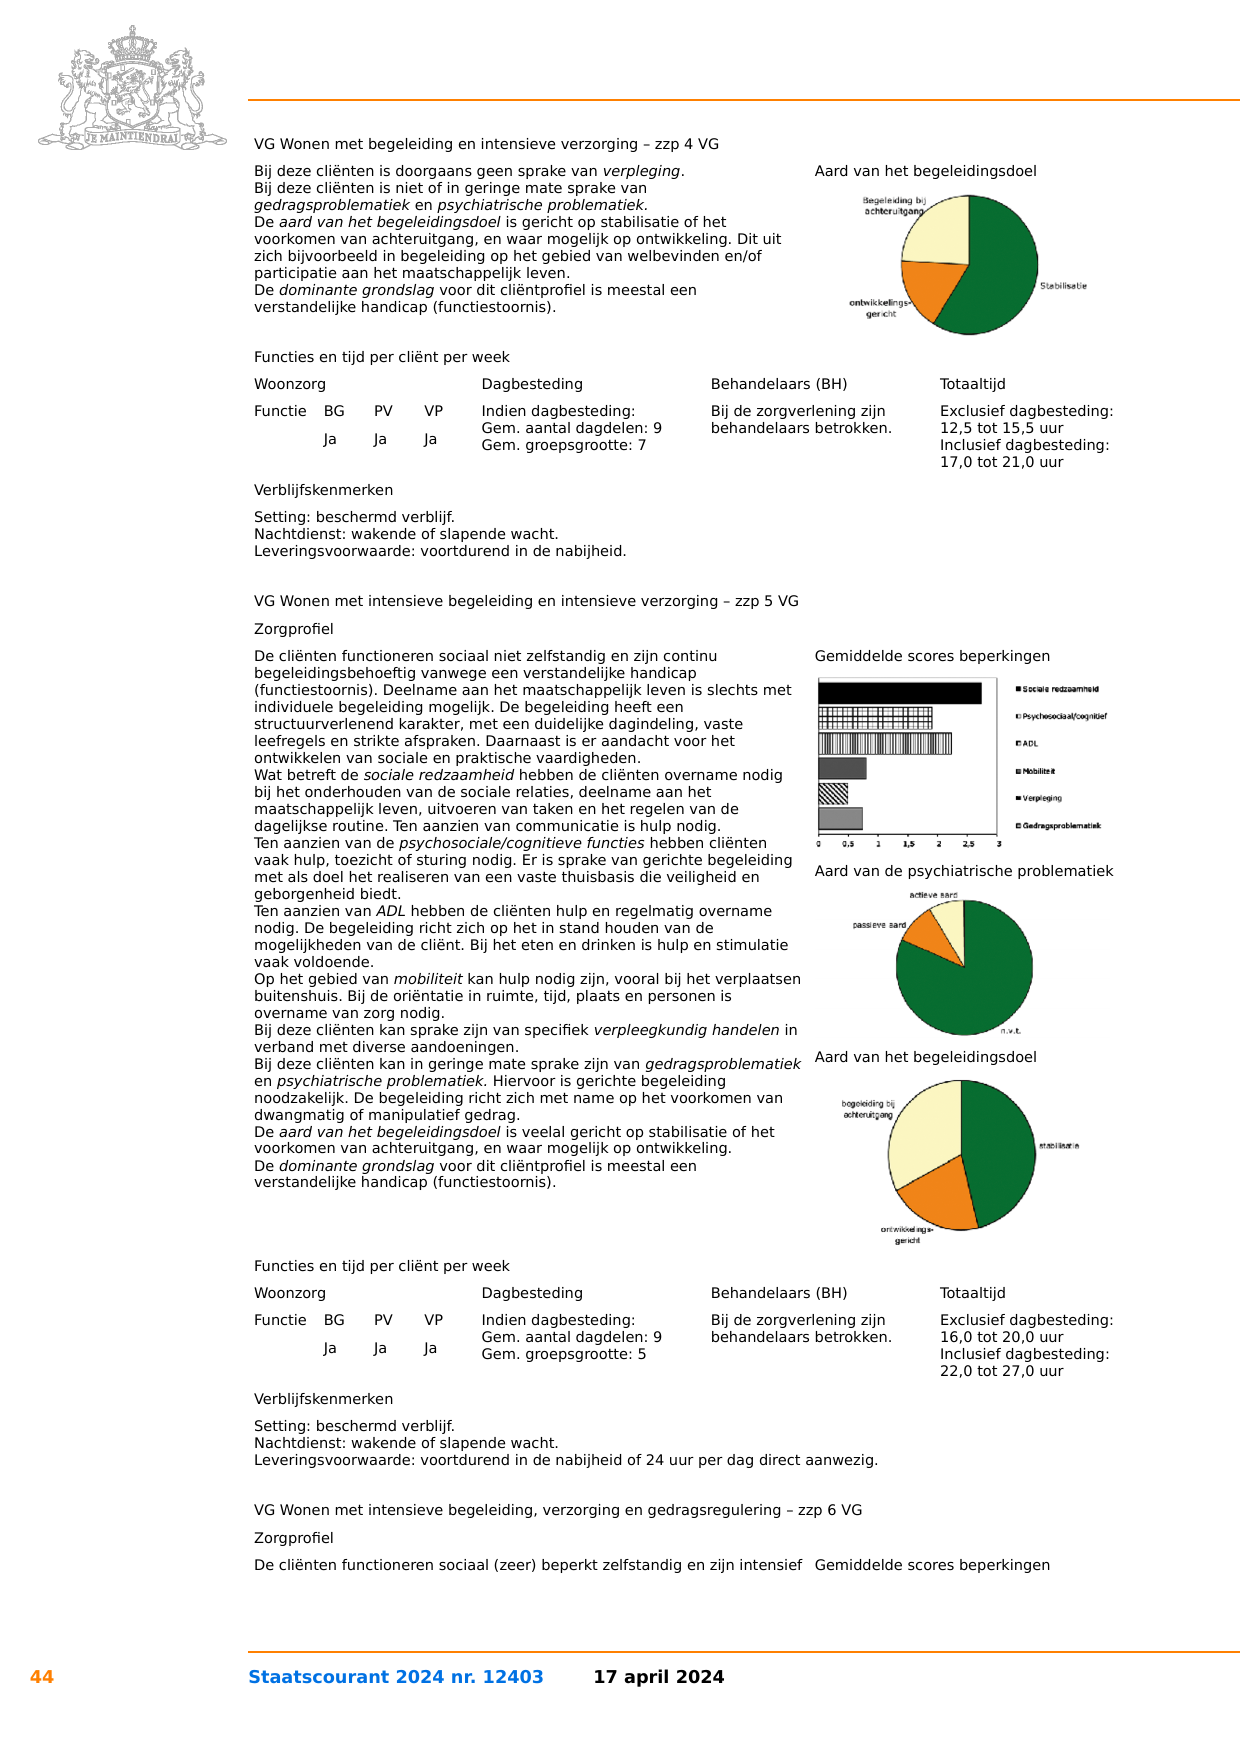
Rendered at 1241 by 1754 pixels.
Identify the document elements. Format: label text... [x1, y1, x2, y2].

picture [814, 190, 1110, 338]
table_header VG Wonen met intensieve begeleiding en intensieve verzorging – zzp 5 VG [249, 589, 1163, 615]
table_cell De cliënten functioneren sociaal niet zelfstandig en zijn continu begeleidingsbehoeftig vanwege een verstandelijke handicap (functiestoornis). Deelname aan het maatschappelijk leven is slechts met individuele begeleiding mogelijk. De begeleiding heeft een structuurverlenend karakter, met een duidelijke dagindeling, vaste leefregels en strikte afspraken. Daarnaast is er aandacht voor het ontwikkelen van sociale en praktische vaardigheden. Wat betreft de sociale redzaamheid hebben de cliënten overname nodig bij het onderhouden van de sociale relaties, deelname aan het maatschappelijk leven, uitvoeren van taken en het regelen van de dagelijkse routine. Ten aanzien van communicatie is hulp nodig. Ten aanzien van de psychosociale/cognitieve functies hebben cliënten vaak hulp, toezicht of sturing nodig. Er is sprake van gerichte begeleiding met als doel het realiseren van een vaste thuisbasis die veiligheid en geborgenheid biedt. Ten aanzien van ADL hebben de cliënten hulp en regelmatig overname nodig. De begeleiding richt zich op het in stand houden van de mogelijkheden van de cliënt. Bij het eten en drinken is hulp en stimulatie vaak voldoende. Op het gebied van mobiliteit kan hulp nodig zijn, vooral bij het verplaatsen buitenshuis. Bij de oriëntatie in ruimte, tijd, plaats en personen is overname van zorg nodig. Bij deze cliënten kan sprake zijn van specifiek verpleegkundig handelen in verband met diverse aandoeningen. Bij deze cliënten kan in geringe mate sprake zijn van gedragsproblematiek en psychiatrische problematiek. Hiervoor is gerichte begeleiding noodzakelijk. De begeleiding richt zich met name op het voorkomen van dwangmatig of manipulatief gedrag. De aard van het begeleidingsdoel is veelal gericht op stabilisatie of het voorkomen van achteruitgang, en waar mogelijk op ontwikkeling. De dominante grondslag voor dit cliëntprofiel is meestal een verstandelijke handicap (functiestoornis). [249, 643, 808, 1252]
table_cell Behandelaars (BH) [705, 1280, 934, 1307]
table_cell Aard van de psychiatrische problematiek [809, 858, 1163, 885]
picture [38, 25, 227, 150]
table_cell Totaaltijd [935, 371, 1163, 397]
table_cell Ja [369, 426, 418, 476]
table_cell BG [318, 399, 368, 425]
table_cell Functies en tijd per cliënt per week [249, 344, 1163, 370]
table_cell Functie [249, 1308, 317, 1334]
table_cell Functies en tijd per cliënt per week [249, 1253, 1163, 1279]
table_cell [809, 886, 1163, 1043]
table_cell De cliënten functioneren sociaal (zeer) beperkt zelfstandig en zijn intensief [249, 1553, 808, 1579]
table_cell Exclusief dagbesteding: 16,0 tot 20,0 uur Inclusief dagbesteding: 22,0 tot 27,0 uur [935, 1308, 1163, 1385]
table_cell Aard van het begeleidingsdoel [809, 158, 1163, 185]
table_cell Ja [318, 426, 368, 476]
table_cell Setting: beschermd verblijf. Nachtdienst: wakende of slapende wacht. Leveringsvoorwaarde: voortdurend in de nabijheid. [249, 504, 1163, 564]
table_cell Zorgprofiel [249, 616, 1163, 642]
table_cell Indien dagbesteding: Gem. aantal dagdelen: 9 Gem. groepsgrootte: 5 [476, 1308, 704, 1385]
table_cell Zorgprofiel [249, 1525, 1163, 1551]
table_cell Behandelaars (BH) [705, 371, 934, 397]
table_cell PV [369, 399, 418, 425]
table_cell Woonzorg [249, 1280, 475, 1307]
table_header VG Wonen met intensieve begeleiding, verzorging en gedragsregulering – zzp 6 VG [249, 1498, 1163, 1524]
table_cell Bij deze cliënten is doorgaans geen sprake van verpleging. Bij deze cliënten is niet of in geringe mate sprake van gedragsproblematiek en psychiatrische problematiek. De aard van het begeleidingsdoel is gericht op stabilisatie of het voorkomen van achteruitgang, en waar mogelijk op ontwikkeling. Dit uit zich bijvoorbeeld in begeleiding op het gebied van welbevinden en/of participatie aan het maatschappelijk leven. De dominante grondslag voor dit cliëntprofiel is meestal een verstandelijke handicap (functiestoornis). [249, 158, 808, 343]
table_cell [249, 1335, 317, 1385]
table_cell PV [369, 1308, 418, 1334]
table_cell Dagbesteding [476, 371, 704, 397]
table_cell Bij de zorgverlening zijn behandelaars betrokken. [705, 1308, 934, 1385]
table_cell Ja [369, 1335, 418, 1385]
table_cell Totaaltijd [935, 1280, 1163, 1307]
table_cell Ja [419, 426, 475, 476]
picture [814, 1075, 1110, 1247]
table_cell Dagbesteding [476, 1280, 704, 1307]
table_cell [809, 671, 1163, 857]
table_cell Gemiddelde scores beperkingen [809, 1553, 1163, 1579]
table_cell Verblijfskenmerken [249, 1386, 1163, 1412]
picture [814, 675, 1110, 853]
table_cell [809, 1071, 1163, 1252]
table_cell Setting: beschermd verblijf. Nachtdienst: wakende of slapende wacht. Leveringsvoorwaarde: voortdurend in de nabijheid of 24 uur per dag direct aanwezig. [249, 1413, 1163, 1474]
picture [814, 890, 1110, 1038]
table_cell Aard van het begeleidingsdoel [809, 1044, 1163, 1070]
table_cell Exclusief dagbesteding: 12,5 tot 15,5 uur Inclusief dagbesteding: 17,0 tot 21,0 uur [935, 399, 1163, 476]
table_cell Ja [318, 1335, 368, 1385]
table_cell Functie [249, 399, 317, 425]
table_cell Verblijfskenmerken [249, 477, 1163, 503]
table_cell Woonzorg [249, 371, 475, 397]
table_cell Gemiddelde scores beperkingen [809, 643, 1163, 670]
table_header VG Wonen met begeleiding en intensieve verzorging – zzp 4 VG [249, 131, 1163, 157]
table_cell Indien dagbesteding: Gem. aantal dagdelen: 9 Gem. groepsgrootte: 7 [476, 399, 704, 476]
table_cell VP [419, 1308, 475, 1334]
table_cell BG [318, 1308, 368, 1334]
table_cell Bij de zorgverlening zijn behandelaars betrokken. [705, 399, 934, 476]
table_cell [809, 186, 1163, 343]
table_cell VP [419, 399, 475, 425]
table_cell Ja [419, 1335, 475, 1385]
table_cell [249, 426, 317, 476]
